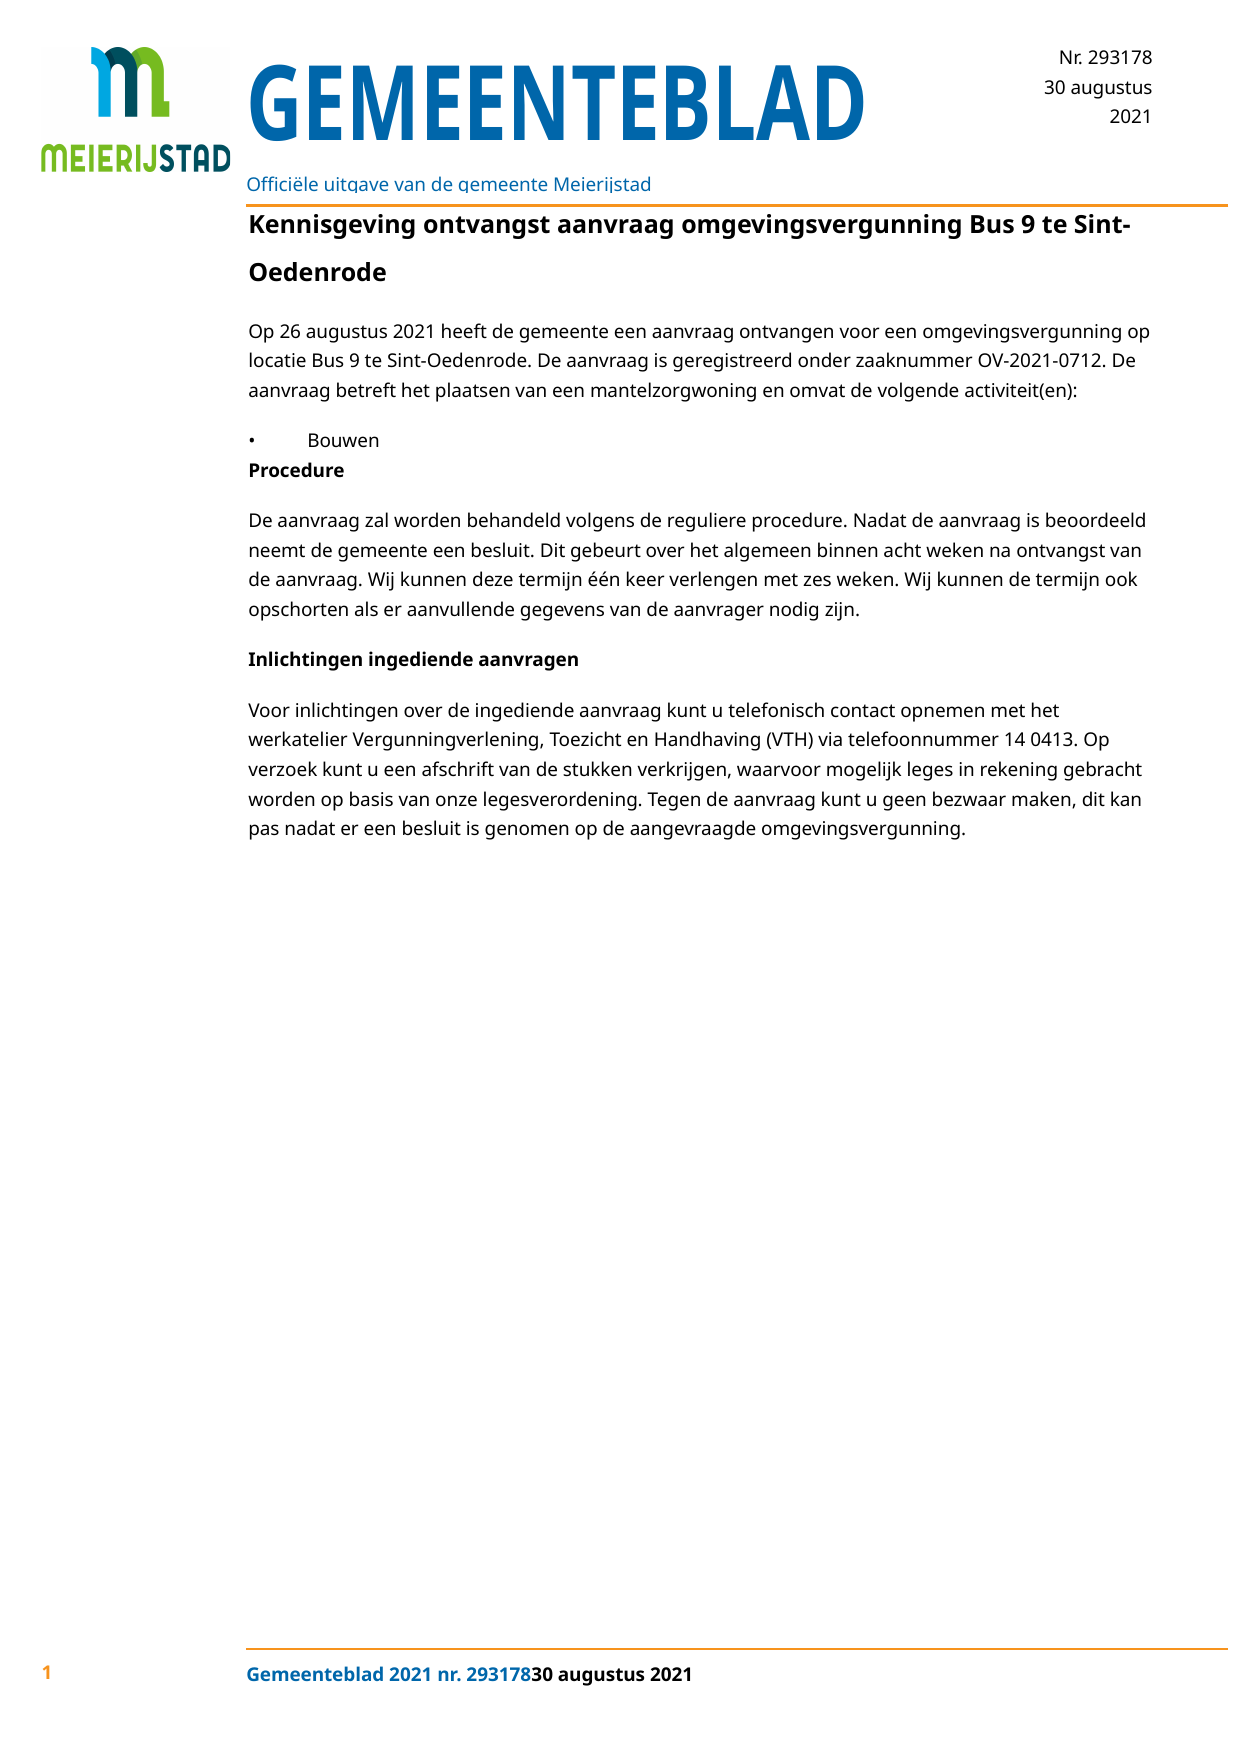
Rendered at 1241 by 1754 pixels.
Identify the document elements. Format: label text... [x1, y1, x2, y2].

text De aanvraag zal worden behandeld volgens de reguliere procedure. Nadat de aanvraag is beoordeeld neemt de gemeente een besluit. Dit gebeurt over het algemeen binnen acht weken na ontvangst van de aanvraag. Wij kunnen deze termijn één keer verlengen met zes weken. Wij kunnen de termijn ook opschorten als er aanvullende gegevens van de aanvrager nodig zijn. [248, 507, 1152, 622]
text Op 26 augustus 2021 heeft de gemeente een aanvraag ontvangen voor een omgevingsvergunning op locatie Bus 9 te Sint-Oedenrode. De aanvraag is geregistreerd onder zaaknummer OV-2021-0712. De aanvraag betreft het plaatsen van een mantelzorgwoning en omvat de volgende activiteit(en): [248, 318, 1152, 403]
text Inlichtingen ingediende aanvragen [248, 647, 1152, 672]
picture [41, 47, 231, 172]
text Kennisgeving ontvangst aanvraag omgevingsvergunning Bus 9 te Sint-Oedenrode [248, 207, 1152, 288]
text Procedure [248, 457, 1152, 483]
list Bouwen [248, 427, 1152, 453]
text Voor inlichtingen over de ingediende aanvraag kunt u telefonisch contact opnemen met het werkatelier Vergunningverlening, Toezicht en Handhaving (VTH) via telefoonnummer 14 0413. Op verzoek kunt u een afschrift van de stukken verkrijgen, waarvoor mogelijk leges in rekening gebracht worden op basis van onze legesverordening. Tegen de aanvraag kunt u geen bezwaar maken, dit kan pas nadat er een besluit is genomen op de aangevraagde omgevingsvergunning. [248, 697, 1152, 841]
